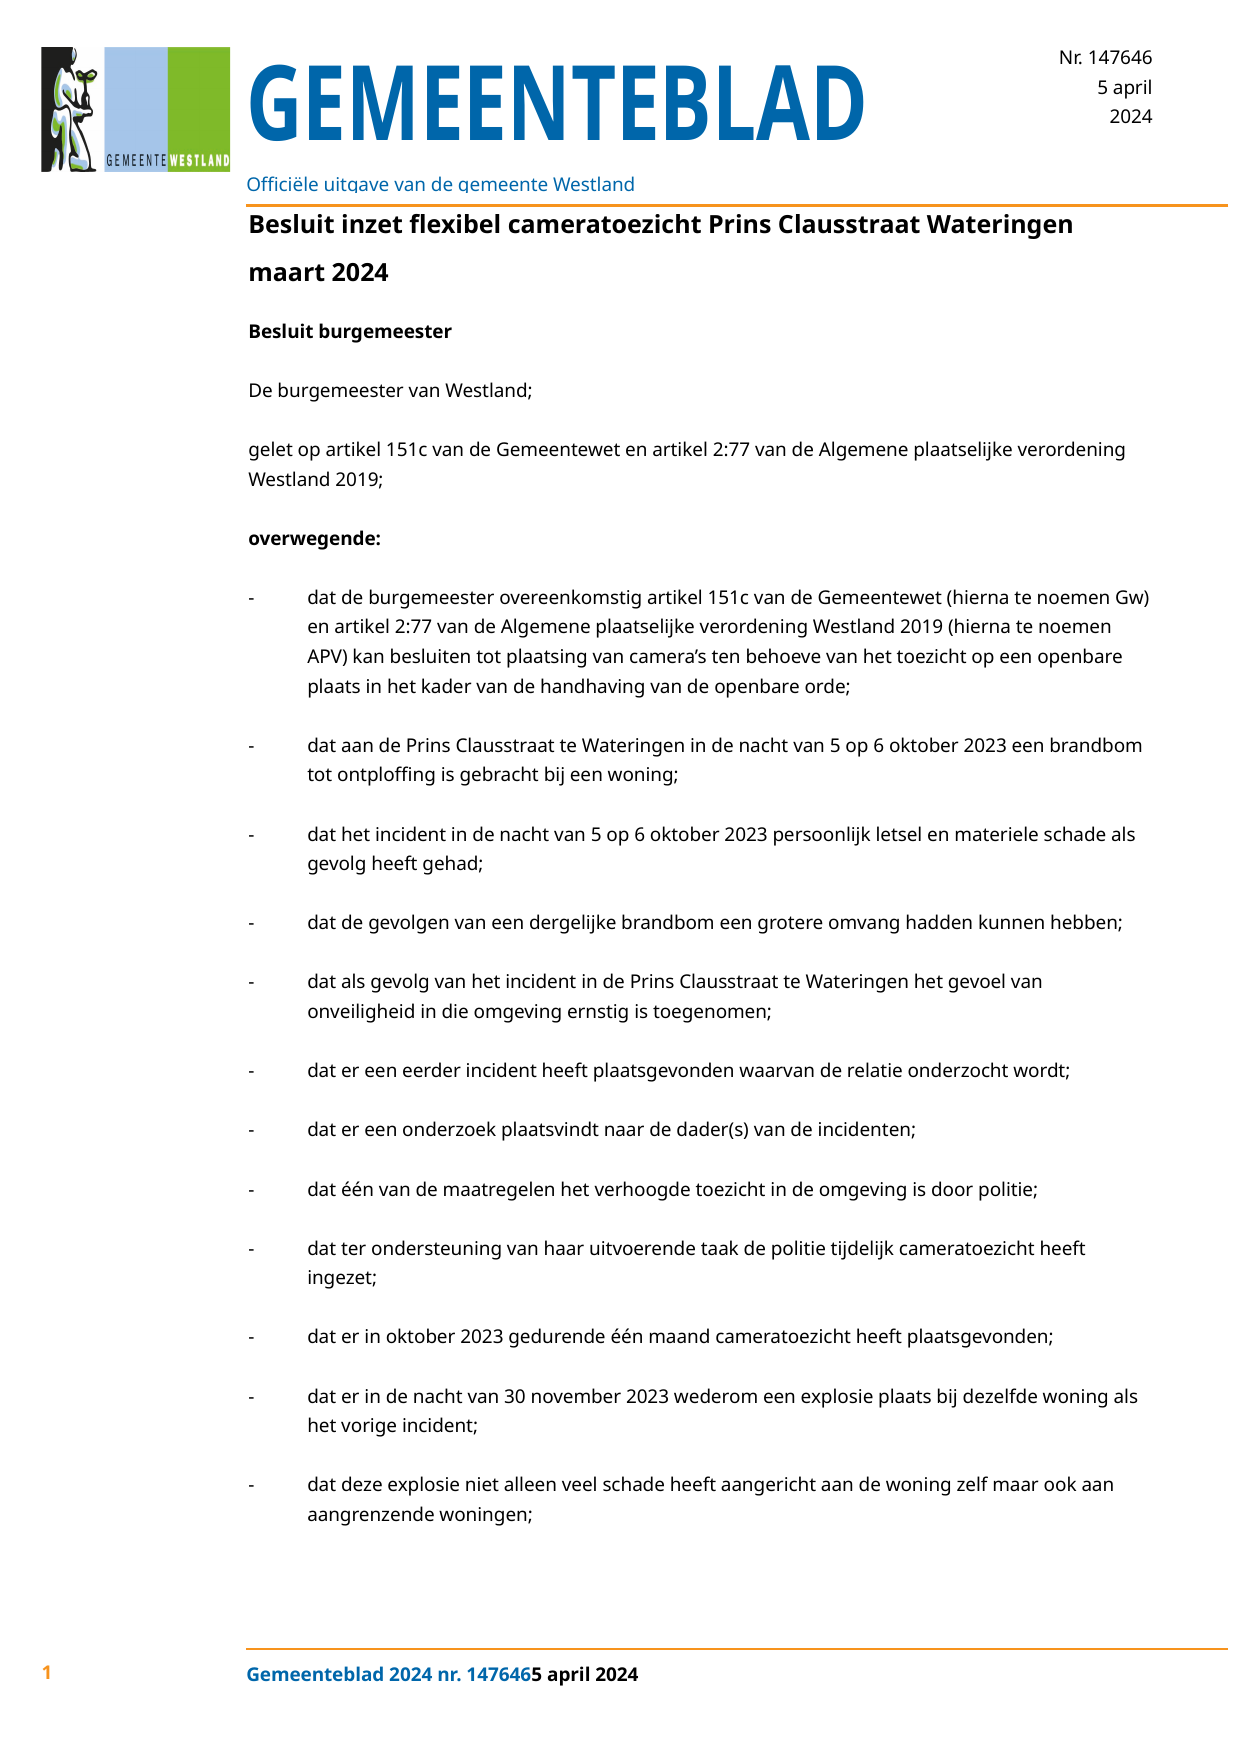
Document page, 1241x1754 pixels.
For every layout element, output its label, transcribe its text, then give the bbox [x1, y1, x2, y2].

text De burgemeester van Westland; [248, 377, 1152, 403]
list dat deze explosie niet alleen veel schade heeft aangericht aan de woning zelf maar ook aan aangrenzende woningen; [248, 1472, 1152, 1527]
list dat als gevolg van het incident in de Prins Clausstraat te Wateringen het gevoel van onveiligheid in die omgeving ernstig is toegenomen; [248, 969, 1152, 1024]
text Besluit burgemeester [248, 318, 1152, 344]
list dat het incident in de nacht van 5 op 6 oktober 2023 persoonlijk letsel en materiele schade als gevolg heeft gehad; [248, 821, 1152, 876]
text gelet op artikel 151c van de Gemeentewet en artikel 2:77 van de Algemene plaatselijke verordening Westland 2019; [248, 436, 1152, 492]
text overwegende: [248, 525, 1152, 551]
picture [41, 47, 231, 172]
list dat er in de nacht van 30 november 2023 wederom een explosie plaats bij dezelfde woning als het vorige incident; [248, 1383, 1152, 1438]
list dat ter ondersteuning van haar uitvoerende taak de politie tijdelijk cameratoezicht heeft ingezet; [248, 1235, 1152, 1290]
list dat er in oktober 2023 gedurende één maand cameratoezicht heeft plaatsgevonden; [248, 1324, 1152, 1349]
list dat de burgemeester overeenkomstig artikel 151c van de Gemeentewet (hierna te noemen Gw) en artikel 2:77 van de Algemene plaatselijke verordening Westland 2019 (hierna te noemen APV) kan besluiten tot plaatsing van camera’s ten behoeve van het toezicht op een openbare plaats in het kader van de handhaving van de openbare orde; [248, 584, 1152, 699]
list dat er een onderzoek plaatsvindt naar de dader(s) van de incidenten; [248, 1117, 1152, 1142]
text Besluit inzet flexibel cameratoezicht Prins Clausstraat Wateringen maart 2024 [248, 207, 1152, 288]
list dat er een eerder incident heeft plaatsgevonden waarvan de relatie onderzocht wordt; [248, 1057, 1152, 1083]
list dat één van de maatregelen het verhoogde toezicht in de omgeving is door politie; [248, 1176, 1152, 1202]
list dat aan de Prins Clausstraat te Wateringen in de nacht van 5 op 6 oktober 2023 een brandbom tot ontploffing is gebracht bij een woning; [248, 732, 1152, 787]
list dat de gevolgen van een dergelijke brandbom een grotere omvang hadden kunnen hebben; [248, 909, 1152, 935]
